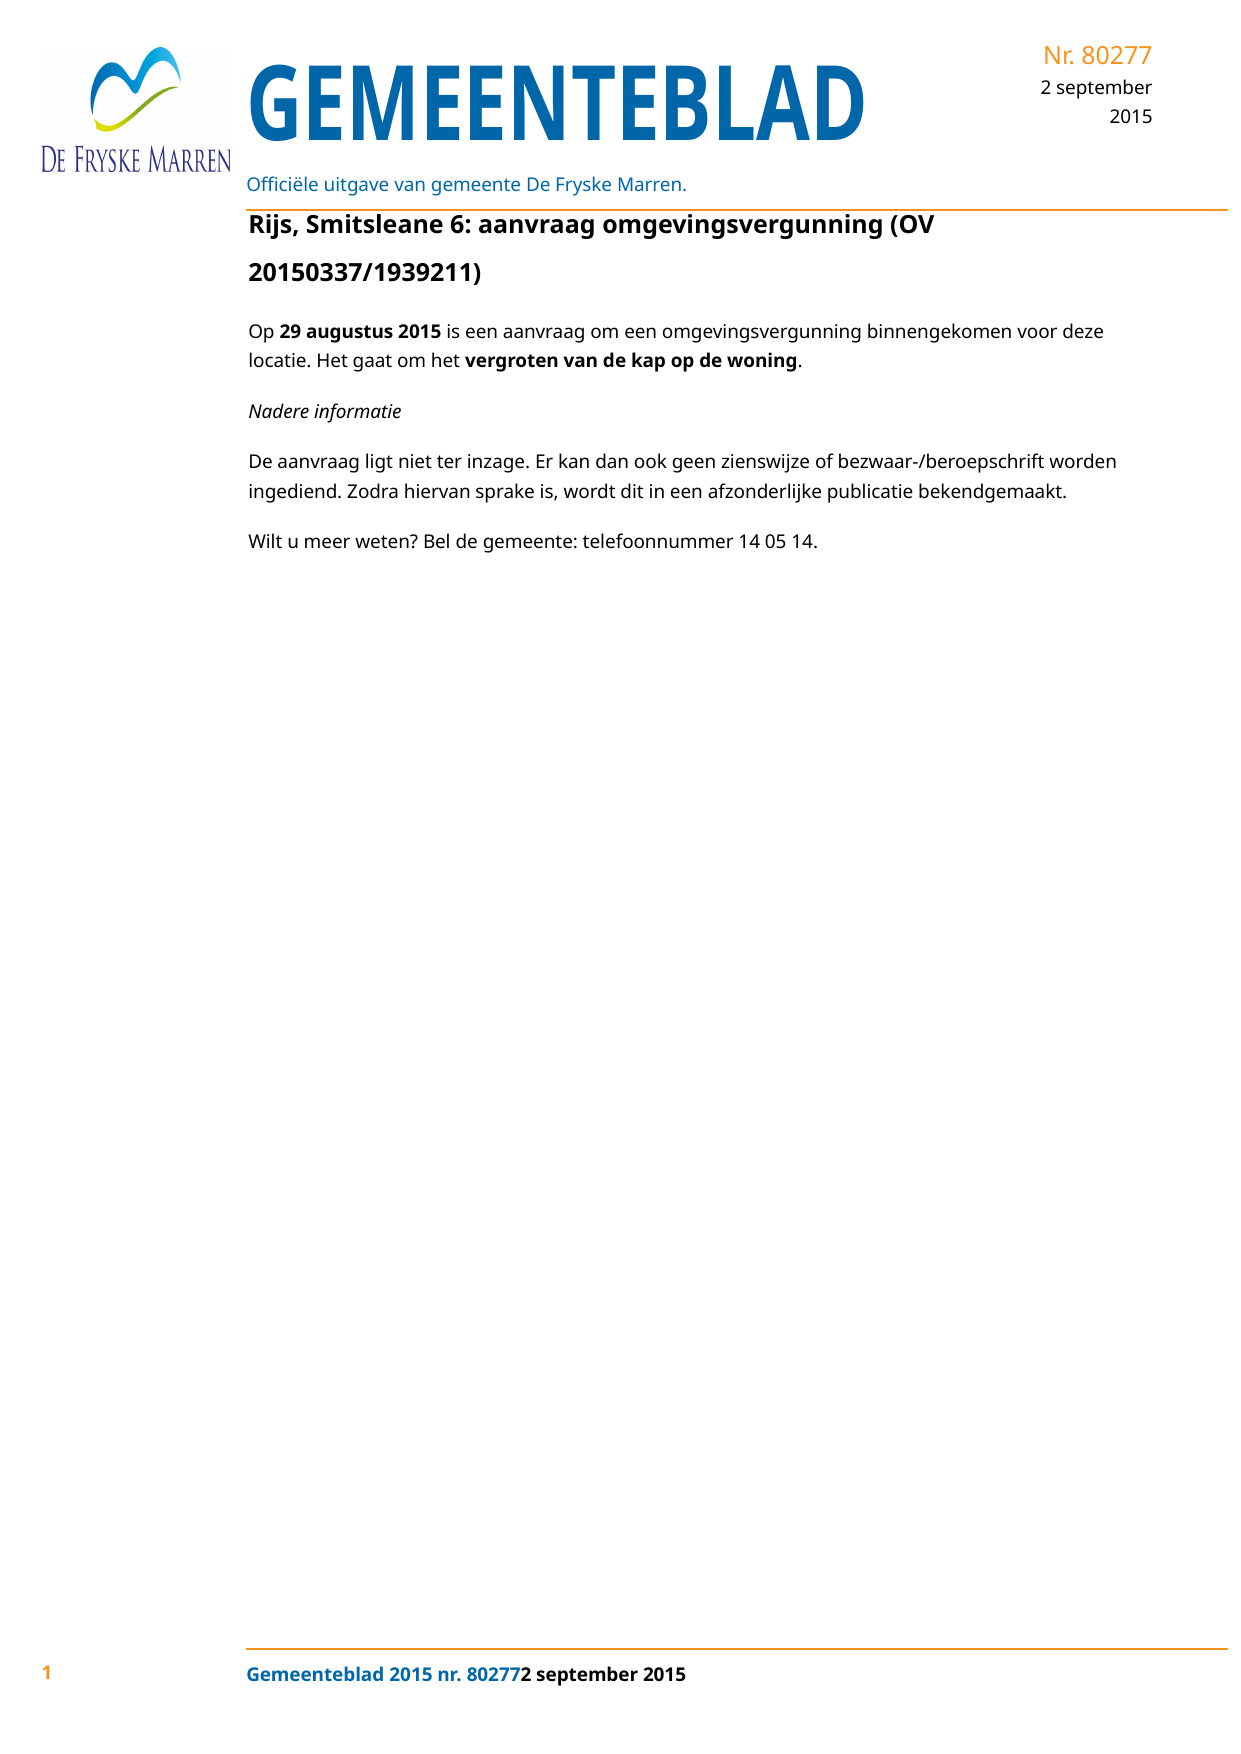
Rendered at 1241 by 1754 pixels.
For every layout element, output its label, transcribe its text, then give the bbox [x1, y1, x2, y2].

text Wilt u meer weten? Bel de gemeente: telefoonnummer 14 05 14. [248, 528, 1152, 554]
text Op 29 augustus 2015 is een aanvraag om een omgevingsvergunning binnengekomen voor deze locatie. Het gaat om het vergroten van de kap op de woning. [248, 318, 1152, 373]
text De aanvraag ligt niet ter inzage. Er kan dan ook geen zienswijze of bezwaar-/beroepschrift worden ingediend. Zodra hiervan sprake is, wordt dit in een afzonderlijke publicatie bekendgemaakt. [248, 448, 1152, 504]
picture [41, 47, 231, 172]
text Rijs, Smitsleane 6: aanvraag omgevingsvergunning (OV 20150337/1939211) [248, 211, 1152, 288]
text Nadere informatie [248, 398, 1152, 424]
